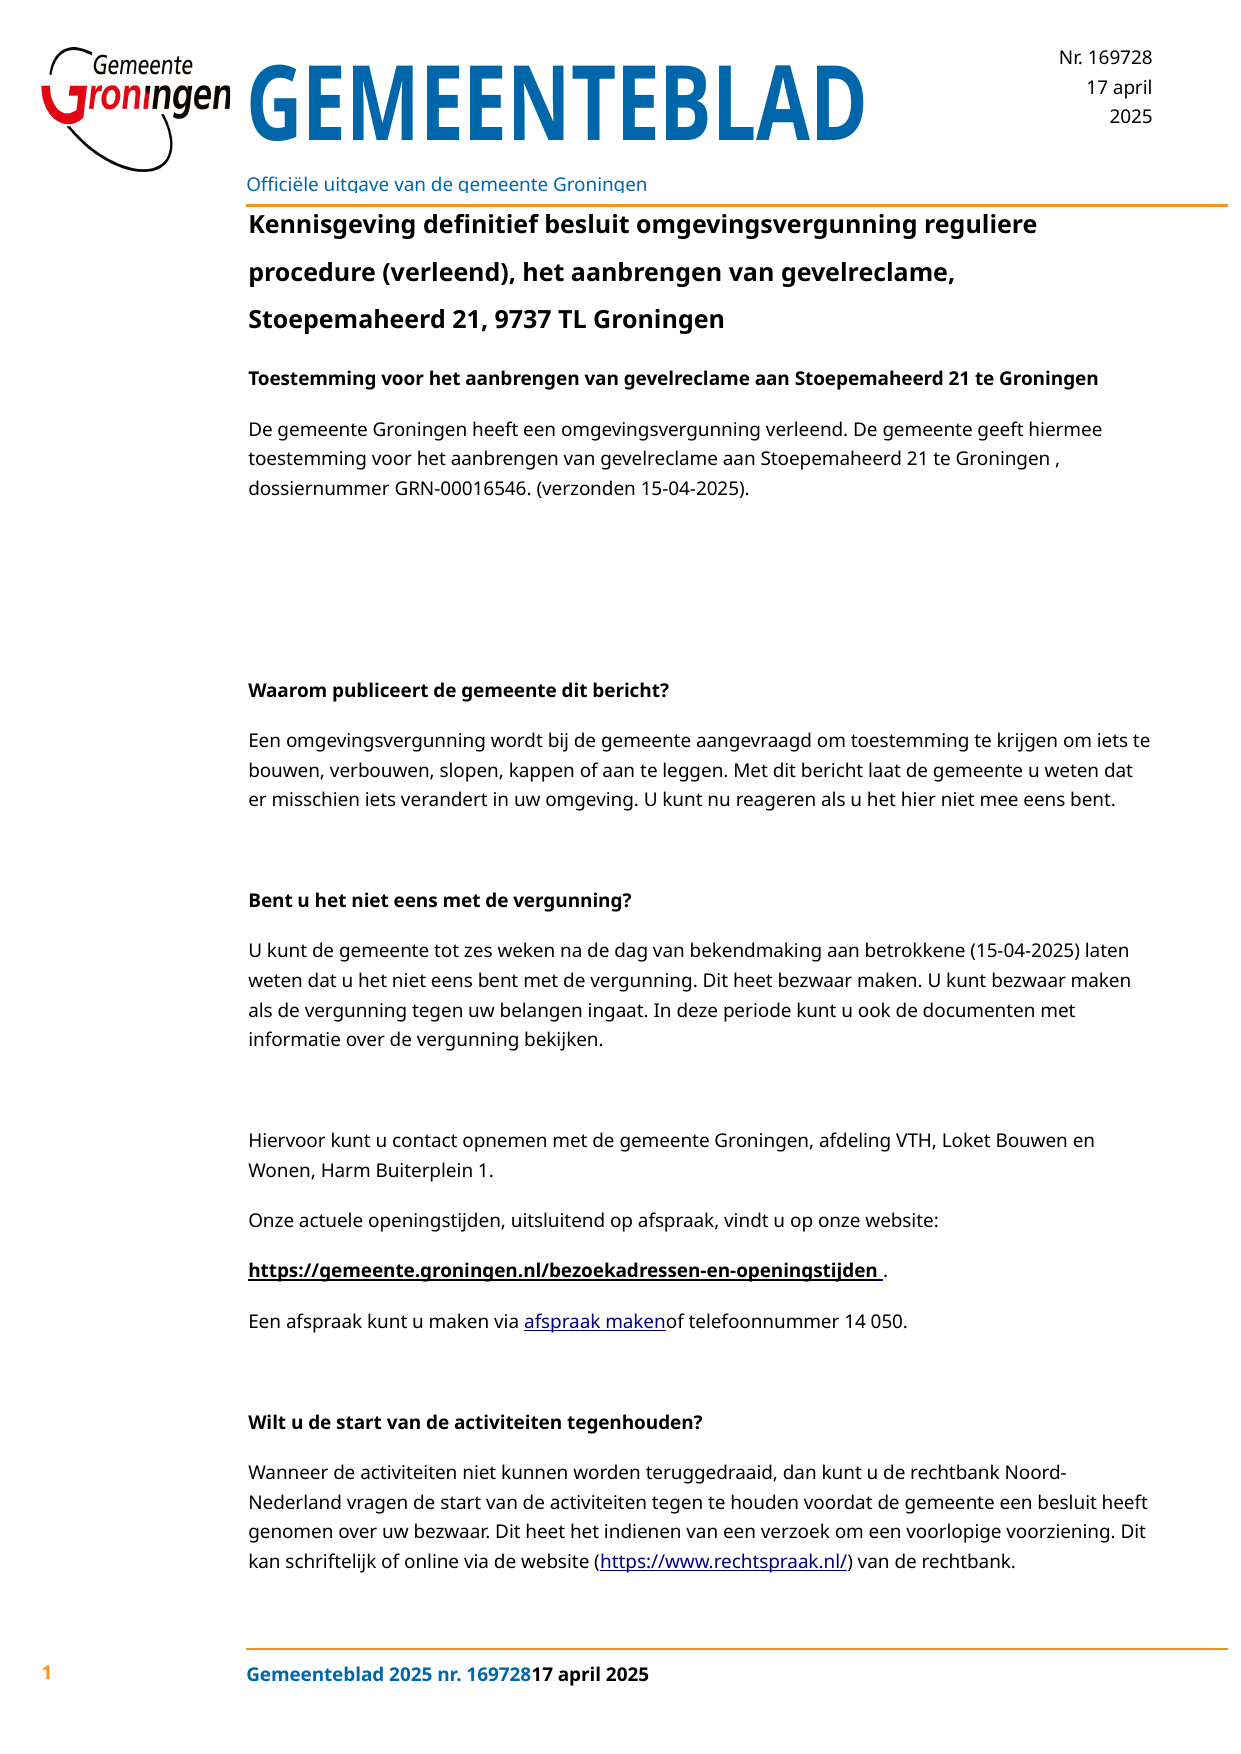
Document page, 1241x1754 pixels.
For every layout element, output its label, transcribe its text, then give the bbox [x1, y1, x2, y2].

text Waarom publiceert de gemeente dit bericht? [248, 677, 1152, 702]
text Een afspraak kunt u maken via afspraak makenof telefoonnummer 14 050. [248, 1308, 1152, 1334]
text https://gemeente.groningen.nl/bezoekadressen-en-openingstijden . [248, 1258, 1152, 1283]
text Bent u het niet eens met de vergunning? [248, 887, 1152, 913]
text Een omgevingsvergunning wordt bij de gemeente aangevraagd om toestemming te krijgen om iets te bouwen, verbouwen, slopen, kappen of aan te leggen. Met dit bericht laat de gemeente u weten dat er misschien iets verandert in uw omgeving. U kunt nu reageren als u het hier niet mee eens bent. [248, 727, 1152, 812]
text Wanneer de activiteiten niet kunnen worden teruggedraaid, dan kunt u de rechtbank Noord-Nederland vragen de start van de activiteiten tegen te houden voordat de gemeente een besluit heeft genomen over uw bezwaar. Dit heet het indienen van een verzoek om een voorlopige voorziening. Dit kan schriftelijk of online via de website (https://www.rechtspraak.nl/) van de rechtbank. [248, 1459, 1152, 1574]
picture [41, 47, 231, 172]
text Kennisgeving definitief besluit omgevingsvergunning reguliere procedure (verleend), het aanbrengen van gevelreclame, Stoepemaheerd 21, 9737 TL Groningen [248, 207, 1152, 336]
text Wilt u de start van de activiteiten tegenhouden? [248, 1409, 1152, 1434]
text Hiervoor kunt u contact opnemen met de gemeente Groningen, afdeling VTH, Loket Bouwen en Wonen, Harm Buiterplein 1. [248, 1127, 1152, 1182]
text Toestemming voor het aanbrengen van gevelreclame aan Stoepemaheerd 21 te Groningen [248, 366, 1152, 391]
text Onze actuele openingstijden, uitsluitend op afspraak, vindt u op onze website: [248, 1207, 1152, 1233]
text U kunt de gemeente tot zes weken na de dag van bekendmaking aan betrokkene (15-04-2025) laten weten dat u het niet eens bent met de vergunning. Dit heet bezwaar maken. U kunt bezwaar maken als de vergunning tegen uw belangen ingaat. In deze periode kunt u ook de documenten met informatie over de vergunning bekijken. [248, 938, 1152, 1052]
text De gemeente Groningen heeft een omgevingsvergunning verleend. De gemeente geeft hiermee toestemming voor het aanbrengen van gevelreclame aan Stoepemaheerd 21 te Groningen , dossiernummer GRN-00016546. (verzonden 15-04-2025). [248, 416, 1152, 501]
